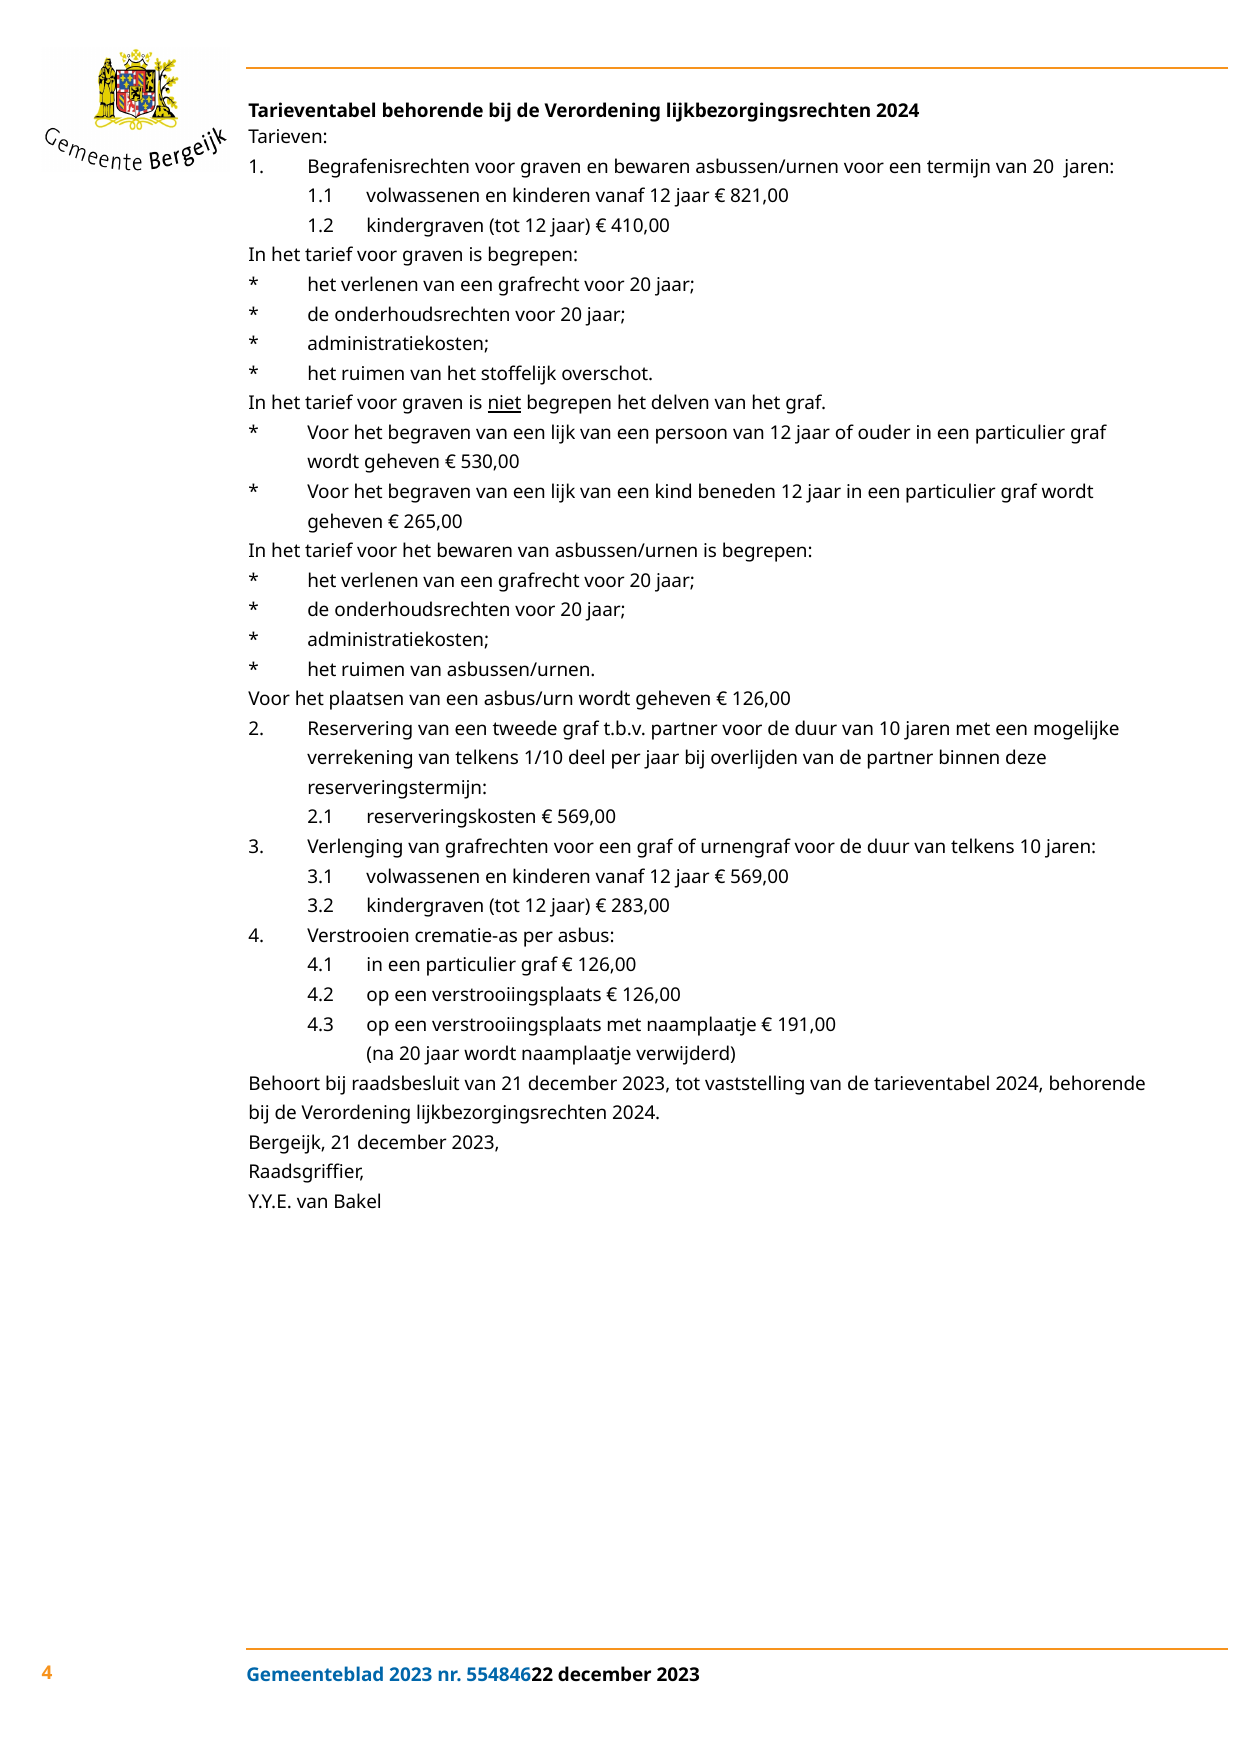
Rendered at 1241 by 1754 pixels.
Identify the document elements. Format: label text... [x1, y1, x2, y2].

list volwassenen en kinderen vanaf 12 jaar € 569,00 [307, 863, 1152, 889]
list reserveringskosten € 569,00 [307, 804, 1152, 829]
text Bergeijk, 21 december 2023, [248, 1129, 1152, 1155]
text Y.Y.E. van Bakel [248, 1188, 1152, 1214]
list administratiekosten; [248, 330, 1152, 356]
text Behoort bij raadsbesluit van 21 december 2023, tot vaststelling van de tarieventabel 2024, behorende bij de Verordening lijkbezorgingsrechten 2024. [248, 1070, 1152, 1125]
picture [41, 47, 231, 172]
list Verlenging van grafrechten voor een graf of urnengraf voor de duur van telkens 10 jaren: [248, 833, 1152, 859]
list de onderhoudsrechten voor 20 jaar; [248, 301, 1152, 327]
text Voor het plaatsen van een asbus/urn wordt geheven € 126,00 [248, 685, 1152, 711]
list op een verstrooiingsplaats € 126,00 [307, 981, 1152, 1007]
text In het tarief voor graven is niet begrepen het delven van het graf. [248, 389, 1152, 415]
list (na 20 jaar wordt naamplaatje verwijderd) [307, 1040, 1152, 1066]
text Tarieven: [248, 123, 1152, 149]
list volwassenen en kinderen vanaf 12 jaar € 821,00 [307, 182, 1152, 208]
list het ruimen van asbussen/urnen. [248, 656, 1152, 682]
list het verlenen van een grafrecht voor 20 jaar; [248, 271, 1152, 297]
list administratiekosten; [248, 626, 1152, 652]
list Verstrooien crematie-as per asbus: [248, 922, 1152, 948]
text In het tarief voor het bewaren van asbussen/urnen is begrepen: [248, 537, 1152, 563]
list de onderhoudsrechten voor 20 jaar; [248, 597, 1152, 622]
text In het tarief voor graven is begrepen: [248, 242, 1152, 267]
list kindergraven (tot 12 jaar) € 283,00 [307, 892, 1152, 918]
text Raadsgriffier, [248, 1159, 1152, 1184]
text Tarieventabel behorende bij de Verordening lijkbezorgingsrechten 2024 [248, 95, 1152, 123]
list in een particulier graf € 126,00 [307, 952, 1152, 977]
list Voor het begraven van een lijk van een persoon van 12 jaar of ouder in een particulier graf wordt geheven € 530,00 [248, 419, 1152, 474]
list het ruimen van het stoffelijk overschot. [248, 360, 1152, 386]
list het verlenen van een grafrecht voor 20 jaar; [248, 567, 1152, 593]
list Begrafenisrechten voor graven en bewaren asbussen/urnen voor een termijn van 20 jaren: [248, 153, 1152, 179]
list Voor het begraven van een lijk van een kind beneden 12 jaar in een particulier graf wordt geheven € 265,00 [248, 478, 1152, 534]
list kindergraven (tot 12 jaar) € 410,00 [307, 212, 1152, 238]
list Reservering van een tweede graf t.b.v. partner voor de duur van 10 jaren met een mogelijke verrekening van telkens 1/10 deel per jaar bij overlijden van de partner binnen deze reserveringstermijn: [248, 715, 1152, 800]
list op een verstrooiingsplaats met naamplaatje € 191,00 [307, 1011, 1152, 1037]
